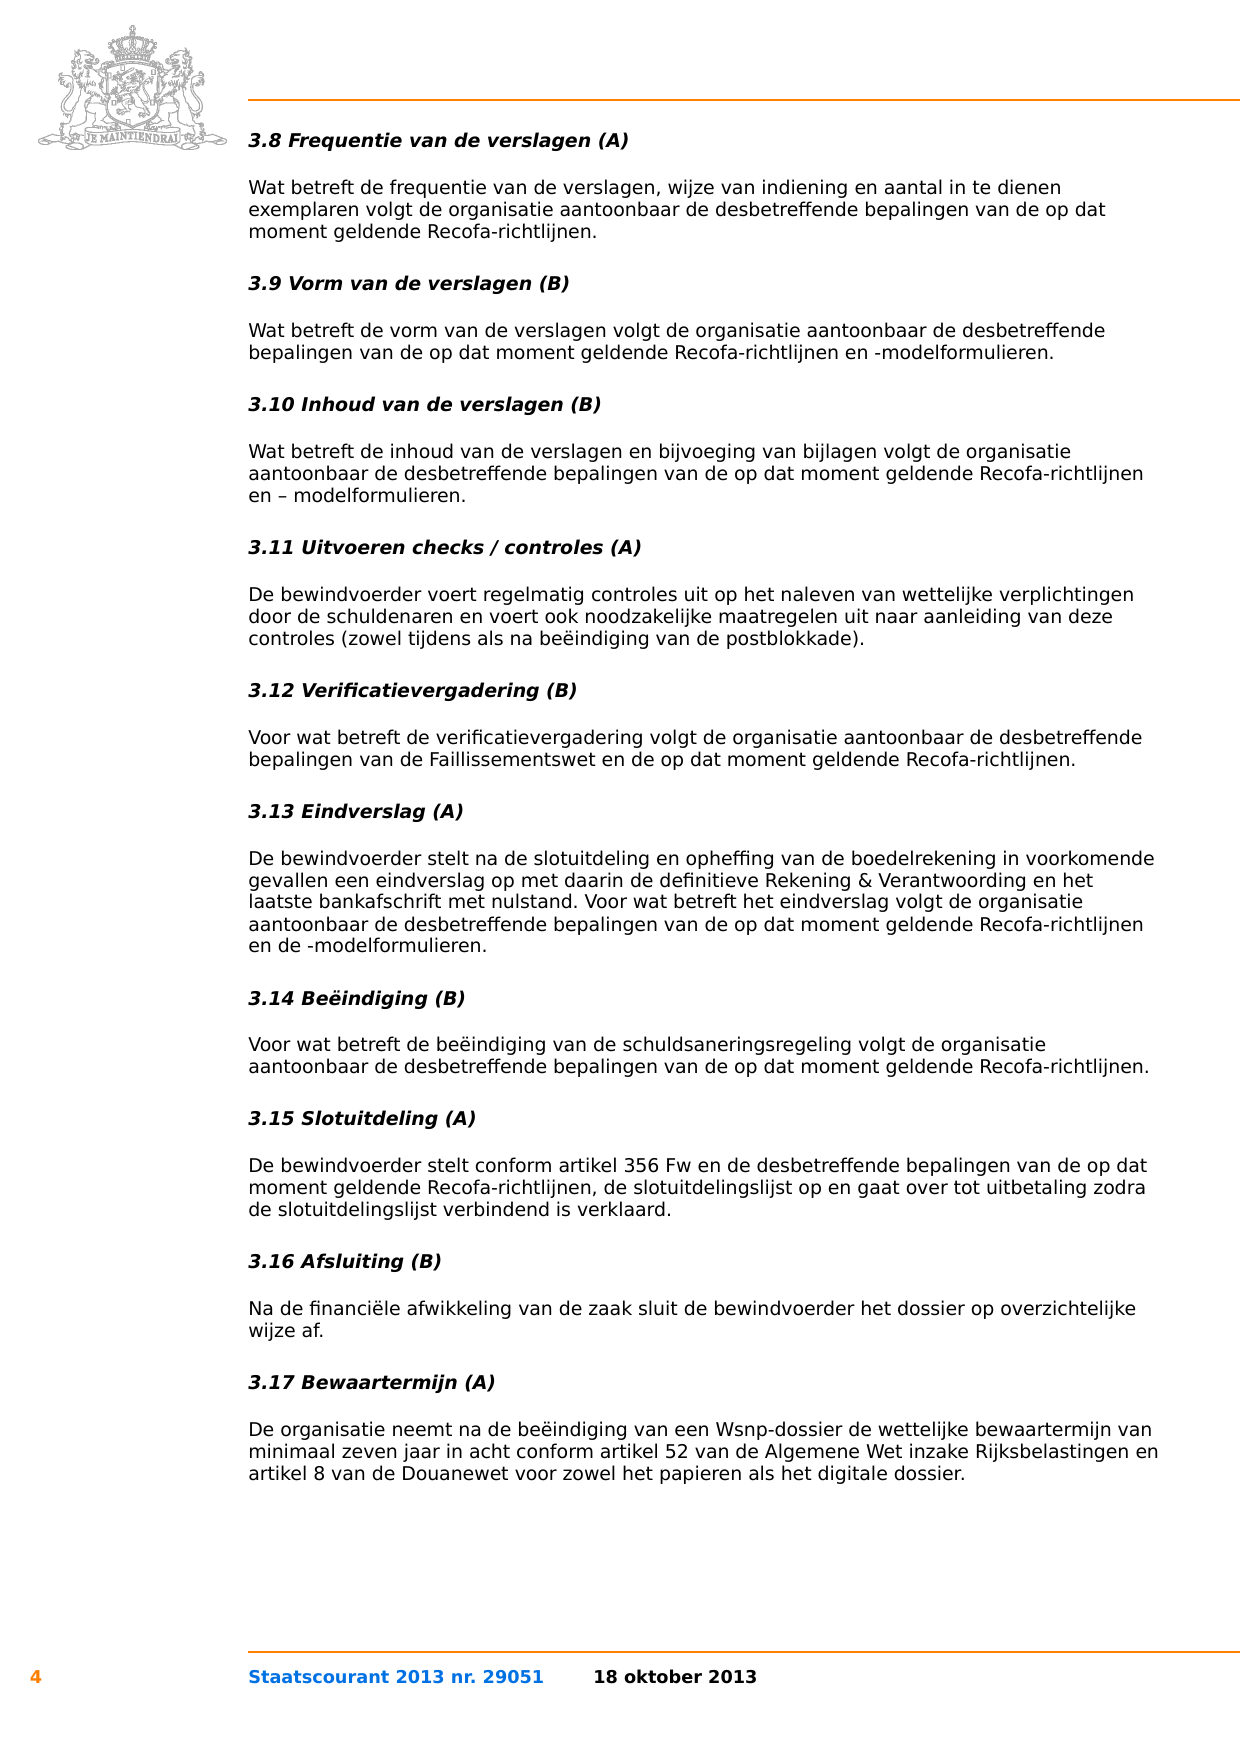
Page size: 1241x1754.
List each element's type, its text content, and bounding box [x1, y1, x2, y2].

text Voor wat betreft de verificatievergadering volgt de organisatie aantoonbaar de desbetreffende bepalingen van de Faillissementswet en de op dat moment geldende Recofa-richtlijnen. [248, 727, 1163, 771]
picture [38, 25, 227, 150]
subtitle 3.13 Eindverslag (A) [248, 801, 1163, 822]
subtitle 3.12 Verificatievergadering (B) [248, 679, 1163, 702]
subtitle 3.9 Vorm van de verslagen (B) [248, 273, 1163, 295]
text De bewindvoerder stelt na de slotuitdeling en opheffing van de boedelrekening in voorkomende gevallen een eindverslag op met daarin de definitieve Rekening & Verantwoording en het laatste bankafschrift met nulstand. Voor wat betreft het eindverslag volgt de organisatie aantoonbaar de desbetreffende bepalingen van de op dat moment geldende Recofa-richtlijnen en de -modelformulieren. [248, 847, 1163, 957]
text De organisatie neemt na de beëindiging van een Wsnp-dossier de wettelijke bewaartermijn van minimaal zeven jaar in acht conform artikel 52 van de Algemene Wet inzake Rijksbelastingen en artikel 8 van de Douanewet voor zowel het papieren als het digitale dossier. [248, 1419, 1163, 1485]
subtitle 3.15 Slotuitdeling (A) [248, 1108, 1163, 1130]
subtitle 3.10 Inhoud van de verslagen (B) [248, 394, 1163, 416]
subtitle 3.11 Uitvoeren checks / controles (A) [248, 537, 1163, 559]
subtitle 3.17 Bewaartermijn (A) [248, 1372, 1163, 1394]
text De bewindvoerder voert regelmatig controles uit op het naleven van wettelijke verplichtingen door de schuldenaren en voert ook noodzakelijke maatregelen uit naar aanleiding van deze controles (zowel tijdens als na beëindiging van de postblokkade). [248, 584, 1163, 649]
subtitle 3.16 Afsluiting (B) [248, 1251, 1163, 1273]
text De bewindvoerder stelt conform artikel 356 Fw en de desbetreffende bepalingen van de op dat moment geldende Recofa-richtlijnen, de slotuitdelingslijst op en gaat over tot uitbetaling zodra de slotuitdelingslijst verbindend is verklaard. [248, 1155, 1163, 1221]
text Wat betreft de frequentie van de verslagen, wijze van indiening en aantal in te dienen exemplaren volgt de organisatie aantoonbaar de desbetreffende bepalingen van de op dat moment geldende Recofa-richtlijnen. [248, 177, 1163, 243]
text Wat betreft de inhoud van de verslagen en bijvoeging van bijlagen volgt de organisatie aantoonbaar de desbetreffende bepalingen van de op dat moment geldende Recofa-richtlijnen en – modelformulieren. [248, 441, 1163, 507]
text Na de financiële afwikkeling van de zaak sluit de bewindvoerder het dossier op overzichtelijke wijze af. [248, 1298, 1163, 1342]
subtitle 3.14 Beëindiging (B) [248, 987, 1163, 1009]
text Voor wat betreft de beëindiging van de schuldsaneringsregeling volgt de organisatie aantoonbaar de desbetreffende bepalingen van de op dat moment geldende Recofa-richtlijnen. [248, 1034, 1163, 1078]
subtitle 3.8 Frequentie van de verslagen (A) [248, 130, 1163, 152]
text Wat betreft de vorm van de verslagen volgt de organisatie aantoonbaar de desbetreffende bepalingen van de op dat moment geldende Recofa-richtlijnen en -modelformulieren. [248, 320, 1163, 364]
